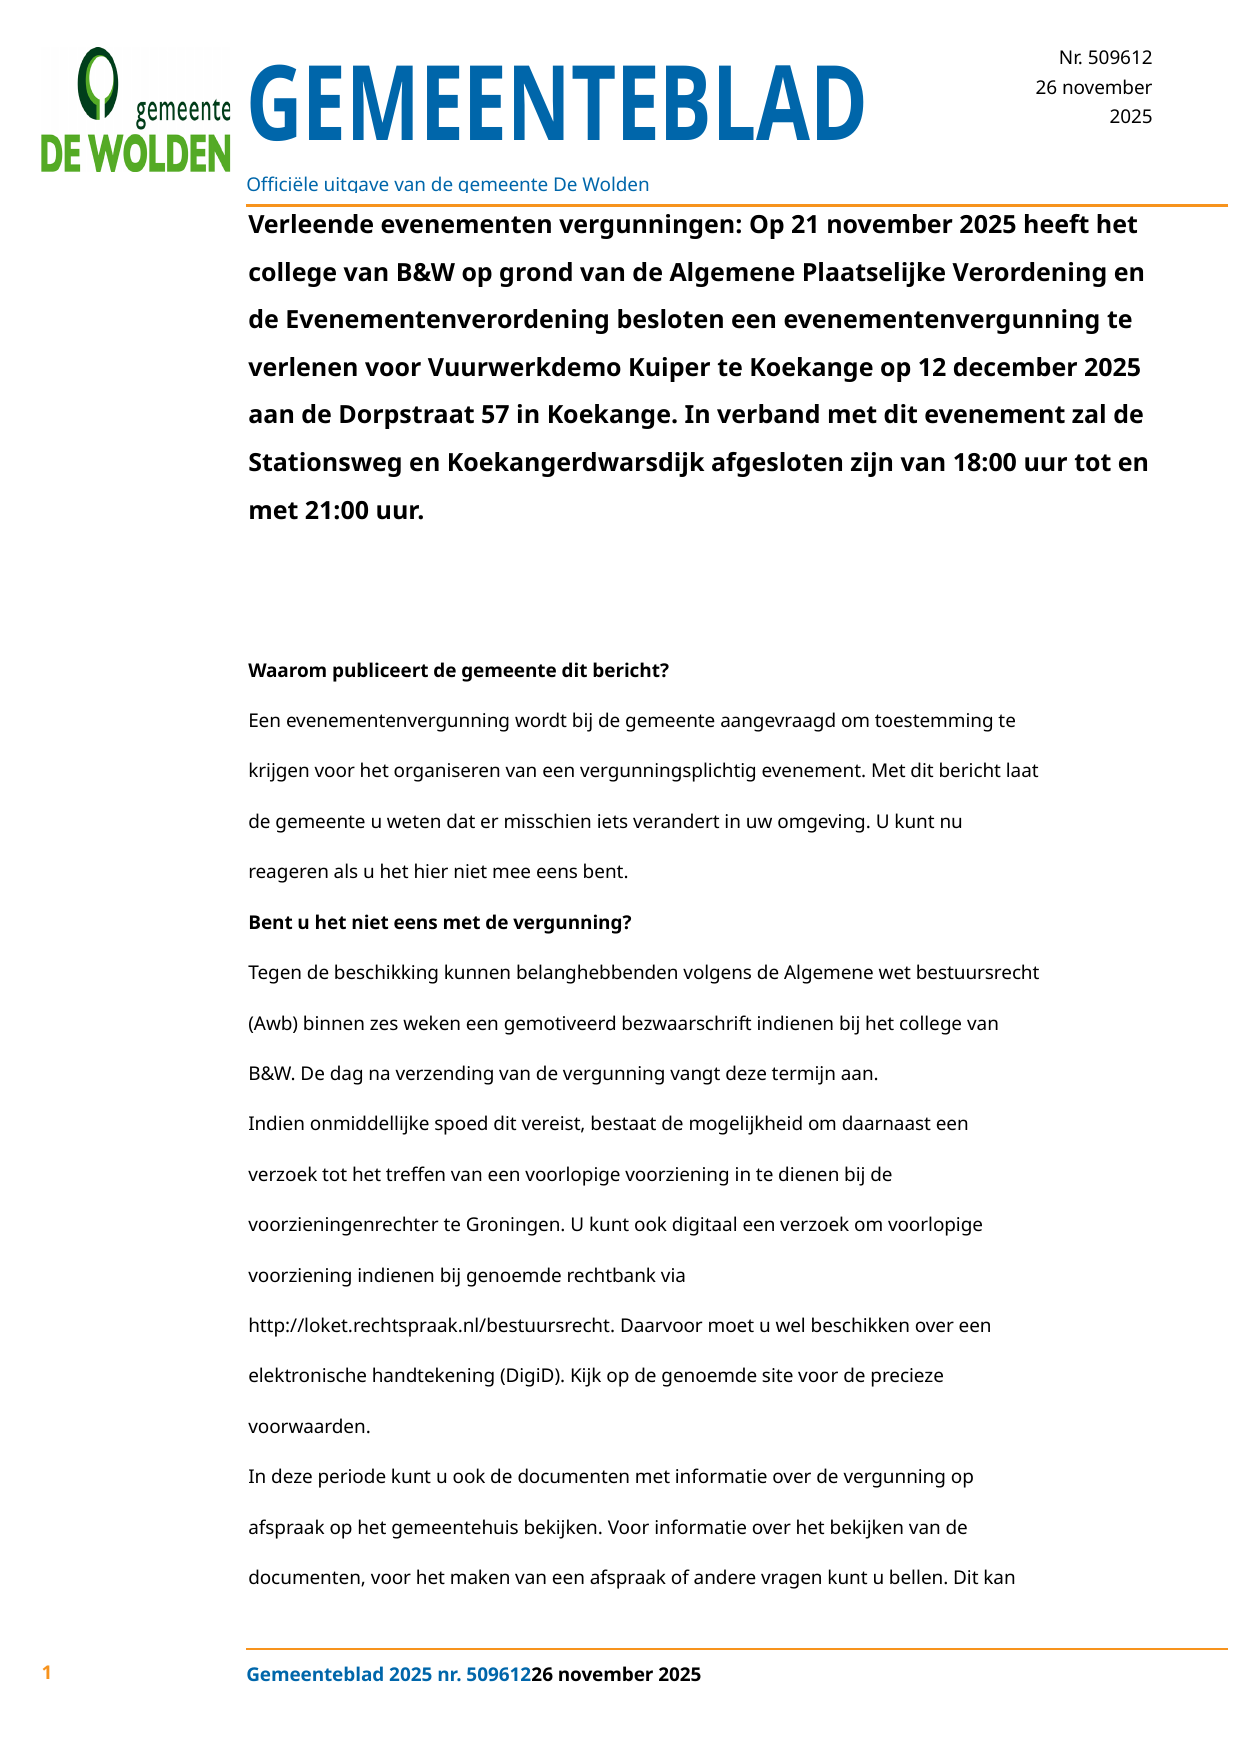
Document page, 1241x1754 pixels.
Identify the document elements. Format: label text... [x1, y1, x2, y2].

text Tegen de beschikking kunnen belanghebbenden volgens de Algemene wet bestuursrecht [248, 959, 1152, 985]
text voorziening indienen bij genoemde rechtbank via [248, 1262, 1152, 1287]
text Waarom publiceert de gemeente dit bericht? [248, 657, 1152, 682]
text afspraak op het gemeentehuis bekijken. Voor informatie over het bekijken van de [248, 1514, 1152, 1539]
text B&W. De dag na verzending van de vergunning vangt deze termijn aan. [248, 1060, 1152, 1086]
text krijgen voor het organiseren van een vergunningsplichtig evenement. Met dit bericht laat [248, 758, 1152, 783]
text Indien onmiddellijke spoed dit vereist, bestaat de mogelijkheid om daarnaast een [248, 1111, 1152, 1136]
text voorzieningenrechter te Groningen. U kunt ook digitaal een verzoek om voorlopige [248, 1211, 1152, 1237]
text voorwaarden. [248, 1413, 1152, 1439]
text elektronische handtekening (DigiD). Kijk op de genoemde site voor de precieze [248, 1363, 1152, 1388]
text Verleende evenementen vergunningen: Op 21 november 2025 heeft het college van B&W op grond van de Algemene Plaatselijke Verordening en de Evenementenverordening besloten een evenementenvergunning te verlenen voor Vuurwerkdemo Kuiper te Koekange op 12 december 2025 aan de Dorpstraat 57 in Koekange. In verband met dit evenement zal de Stationsweg en Koekangerdwarsdijk afgesloten zijn van 18:00 uur tot en met 21:00 uur. [248, 207, 1152, 526]
text Bent u het niet eens met de vergunning? [248, 909, 1152, 934]
text In deze periode kunt u ook de documenten met informatie over de vergunning op [248, 1463, 1152, 1489]
text de gemeente u weten dat er misschien iets verandert in uw omgeving. U kunt nu [248, 808, 1152, 834]
picture [41, 47, 231, 172]
text Een evenementenvergunning wordt bij de gemeente aangevraagd om toestemming te [248, 707, 1152, 733]
text http://loket.rechtspraak.nl/bestuursrecht. Daarvoor moet u wel beschikken over een [248, 1312, 1152, 1338]
text (Awb) binnen zes weken een gemotiveerd bezwaarschrift indienen bij het college van [248, 1010, 1152, 1035]
text verzoek tot het treffen van een voorlopige voorziening in te dienen bij de [248, 1161, 1152, 1187]
text documenten, voor het maken van een afspraak of andere vragen kunt u bellen. Dit kan [248, 1564, 1152, 1590]
text reageren als u het hier niet mee eens bent. [248, 858, 1152, 884]
